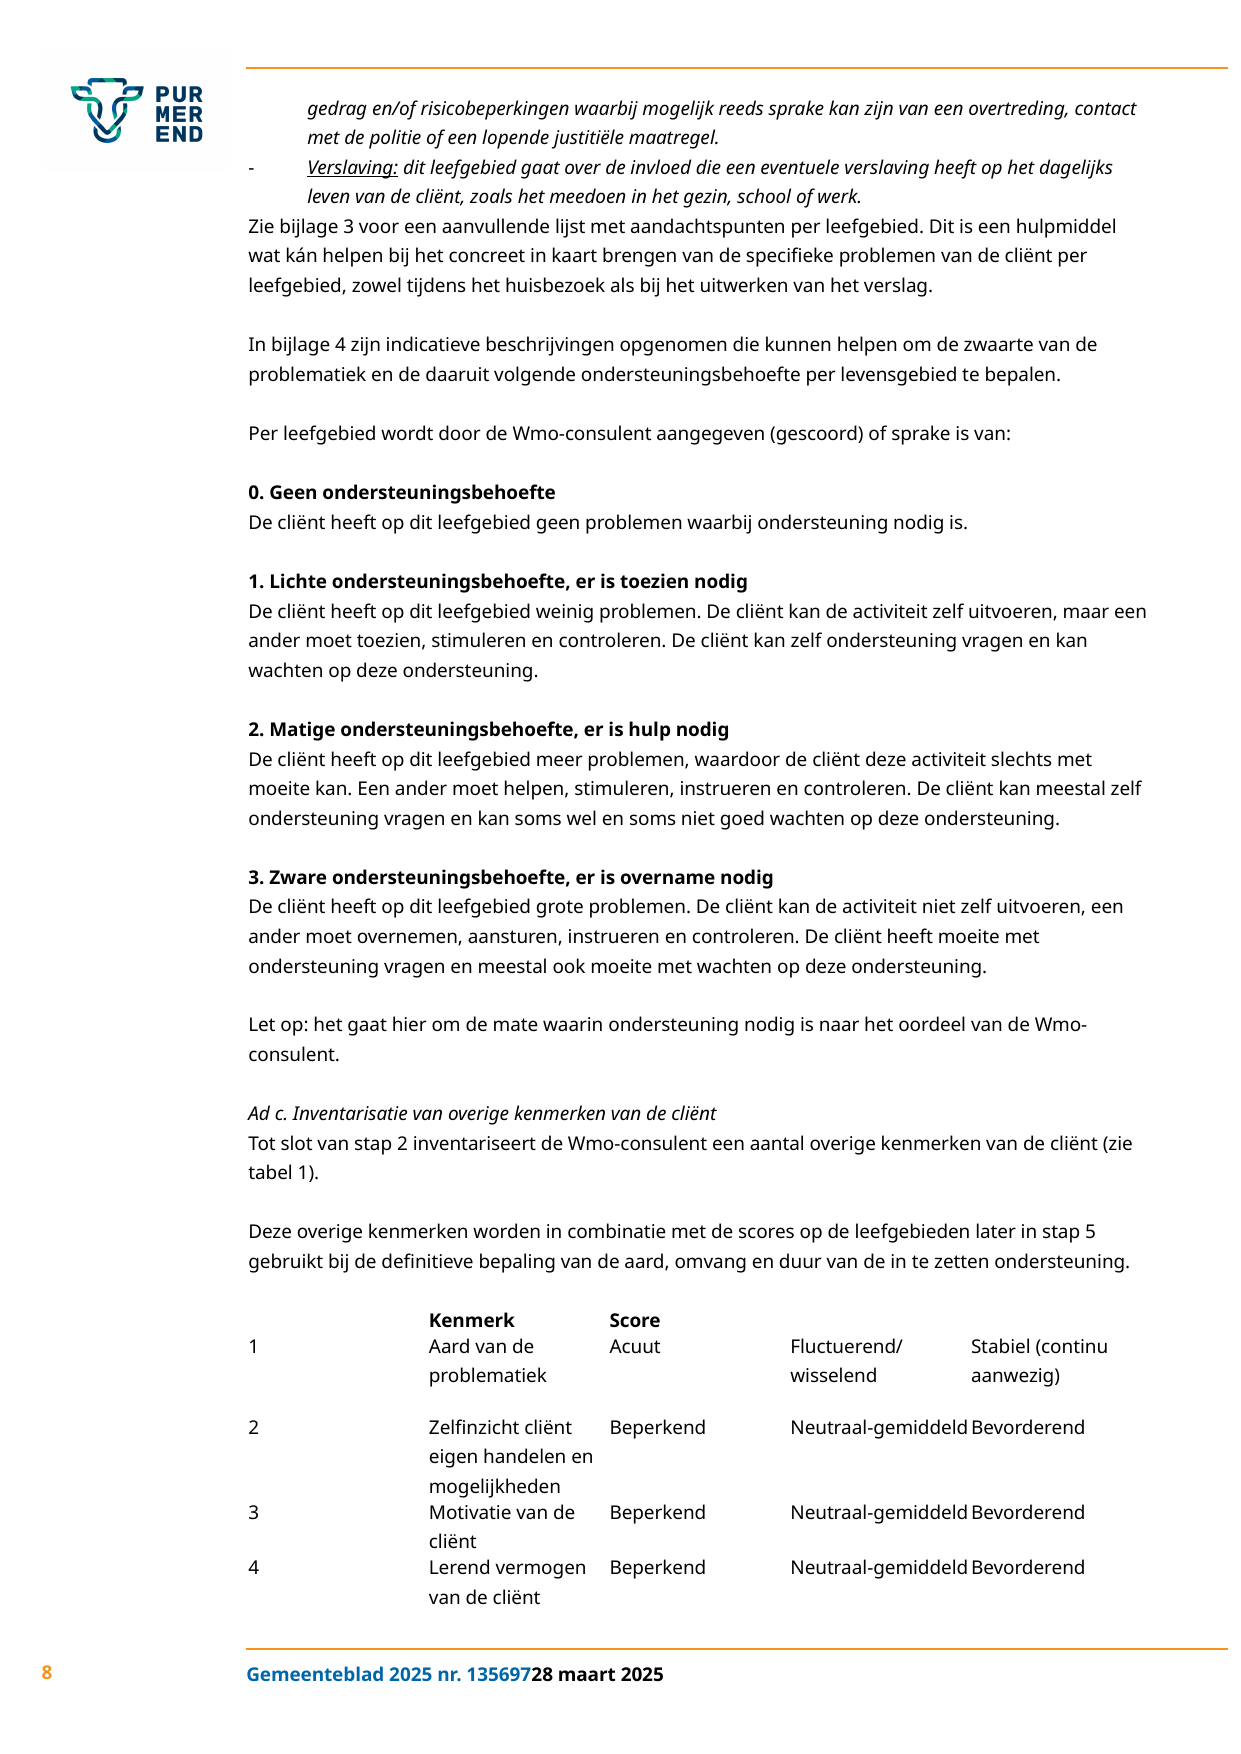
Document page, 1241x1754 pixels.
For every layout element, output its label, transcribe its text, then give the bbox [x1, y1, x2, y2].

table_cell Beperkend [609, 1414, 790, 1499]
table_cell Stabiel (continu aanwezig) [971, 1333, 1152, 1388]
table_cell Zelfinzicht cliënt eigen handelen en mogelijkheden [429, 1414, 609, 1499]
table_cell 4 [248, 1554, 429, 1609]
table_cell Bevorderend [971, 1554, 1152, 1609]
picture [41, 47, 231, 172]
table_cell Neutraal-gemiddeld [790, 1414, 971, 1499]
table_header [248, 1307, 429, 1333]
table_cell Bevorderend [971, 1414, 1152, 1499]
table_cell Neutraal-gemiddeld [790, 1499, 971, 1554]
table_cell 1 [248, 1333, 429, 1388]
table_cell Fluctuerend/wisselend [790, 1333, 971, 1388]
text Let op: het gaat hier om de mate waarin ondersteuning nodig is naar het oordeel van de Wmo-consulent. [248, 1011, 1152, 1067]
table_cell Neutraal-gemiddeld [790, 1554, 971, 1609]
table_cell Acuut [609, 1333, 790, 1388]
table_cell Lerend vermogen van de cliënt [429, 1554, 609, 1609]
table_header Kenmerk [429, 1307, 609, 1333]
list gedrag en/of risicobeperkingen waarbij mogelijk reeds sprake kan zijn van een overtreding, contact met de politie of een lopende justitiële maatregel. [248, 95, 1152, 150]
table_cell Bevorderend [971, 1499, 1152, 1554]
table_cell Beperkend [609, 1554, 790, 1609]
table_cell [248, 1388, 1152, 1414]
table_header Per leefgebied wordt door de Wmo-consulent aangegeven (gescoord) of sprake is van: 0. Geen ondersteuningsbehoefte De cliënt heeft op dit leefgebied geen problemen waarbij ondersteuning nodig is. 1. Lichte ondersteuningsbehoefte, er is toezien nodig De cliënt heeft op dit leefgebied weinig problemen. De cliënt kan de activiteit zelf uitvoeren, maar een ander moet toezien, stimuleren en controleren. De cliënt kan zelf ondersteuning vragen en kan wachten op deze ondersteuning. 2. Matige ondersteuningsbehoefte, er is hulp nodig De cliënt heeft op dit leefgebied meer problemen, waardoor de cliënt deze activiteit slechts met moeite kan. Een ander moet helpen, stimuleren, instrueren en controleren. De cliënt kan meestal zelf ondersteuning vragen en kan soms wel en soms niet goed wachten op deze ondersteuning. 3. Zware ondersteuningsbehoefte, er is overname nodig De cliënt heeft op dit leefgebied grote problemen. De cliënt kan de activiteit niet zelf uitvoeren, een ander moet overnemen, aansturen, instrueren en controleren. De cliënt heeft moeite met ondersteuning vragen en meestal ook moeite met wachten op deze ondersteuning. [248, 420, 1152, 978]
text Zie bijlage 3 voor een aanvullende lijst met aandachtspunten per leefgebied. Dit is een hulpmiddel wat kán helpen bij het concreet in kaart brengen van de specifieke problemen van de cliënt per leefgebied, zowel tijdens het huisbezoek als bij het uitwerken van het verslag. [248, 213, 1152, 298]
text Ad c. Inventarisatie van overige kenmerken van de cliënt [248, 1100, 1152, 1126]
text Deze overige kenmerken worden in combinatie met de scores op de leefgebieden later in stap 5 gebruikt bij de definitieve bepaling van de aard, omvang en duur van de in te zetten ondersteuning. [248, 1218, 1152, 1274]
text Tot slot van stap 2 inventariseert de Wmo-consulent een aantal overige kenmerken van de cliënt (zie tabel 1). [248, 1130, 1152, 1185]
table_cell Beperkend [609, 1499, 790, 1554]
table_cell 3 [248, 1499, 429, 1554]
table_header Score [609, 1307, 1152, 1333]
table_cell Aard van de problematiek [429, 1333, 609, 1388]
list Verslaving: dit leefgebied gaat over de invloed die een eventuele verslaving heeft op het dagelijks leven van de cliënt, zoals het meedoen in het gezin, school of werk. [248, 154, 1152, 209]
text In bijlage 4 zijn indicatieve beschrijvingen opgenomen die kunnen helpen om de zwaarte van de problematiek en de daaruit volgende ondersteuningsbehoefte per levensgebied te bepalen. [248, 331, 1152, 387]
table_cell 2 [248, 1414, 429, 1499]
table_cell Motivatie van de cliënt [429, 1499, 609, 1554]
